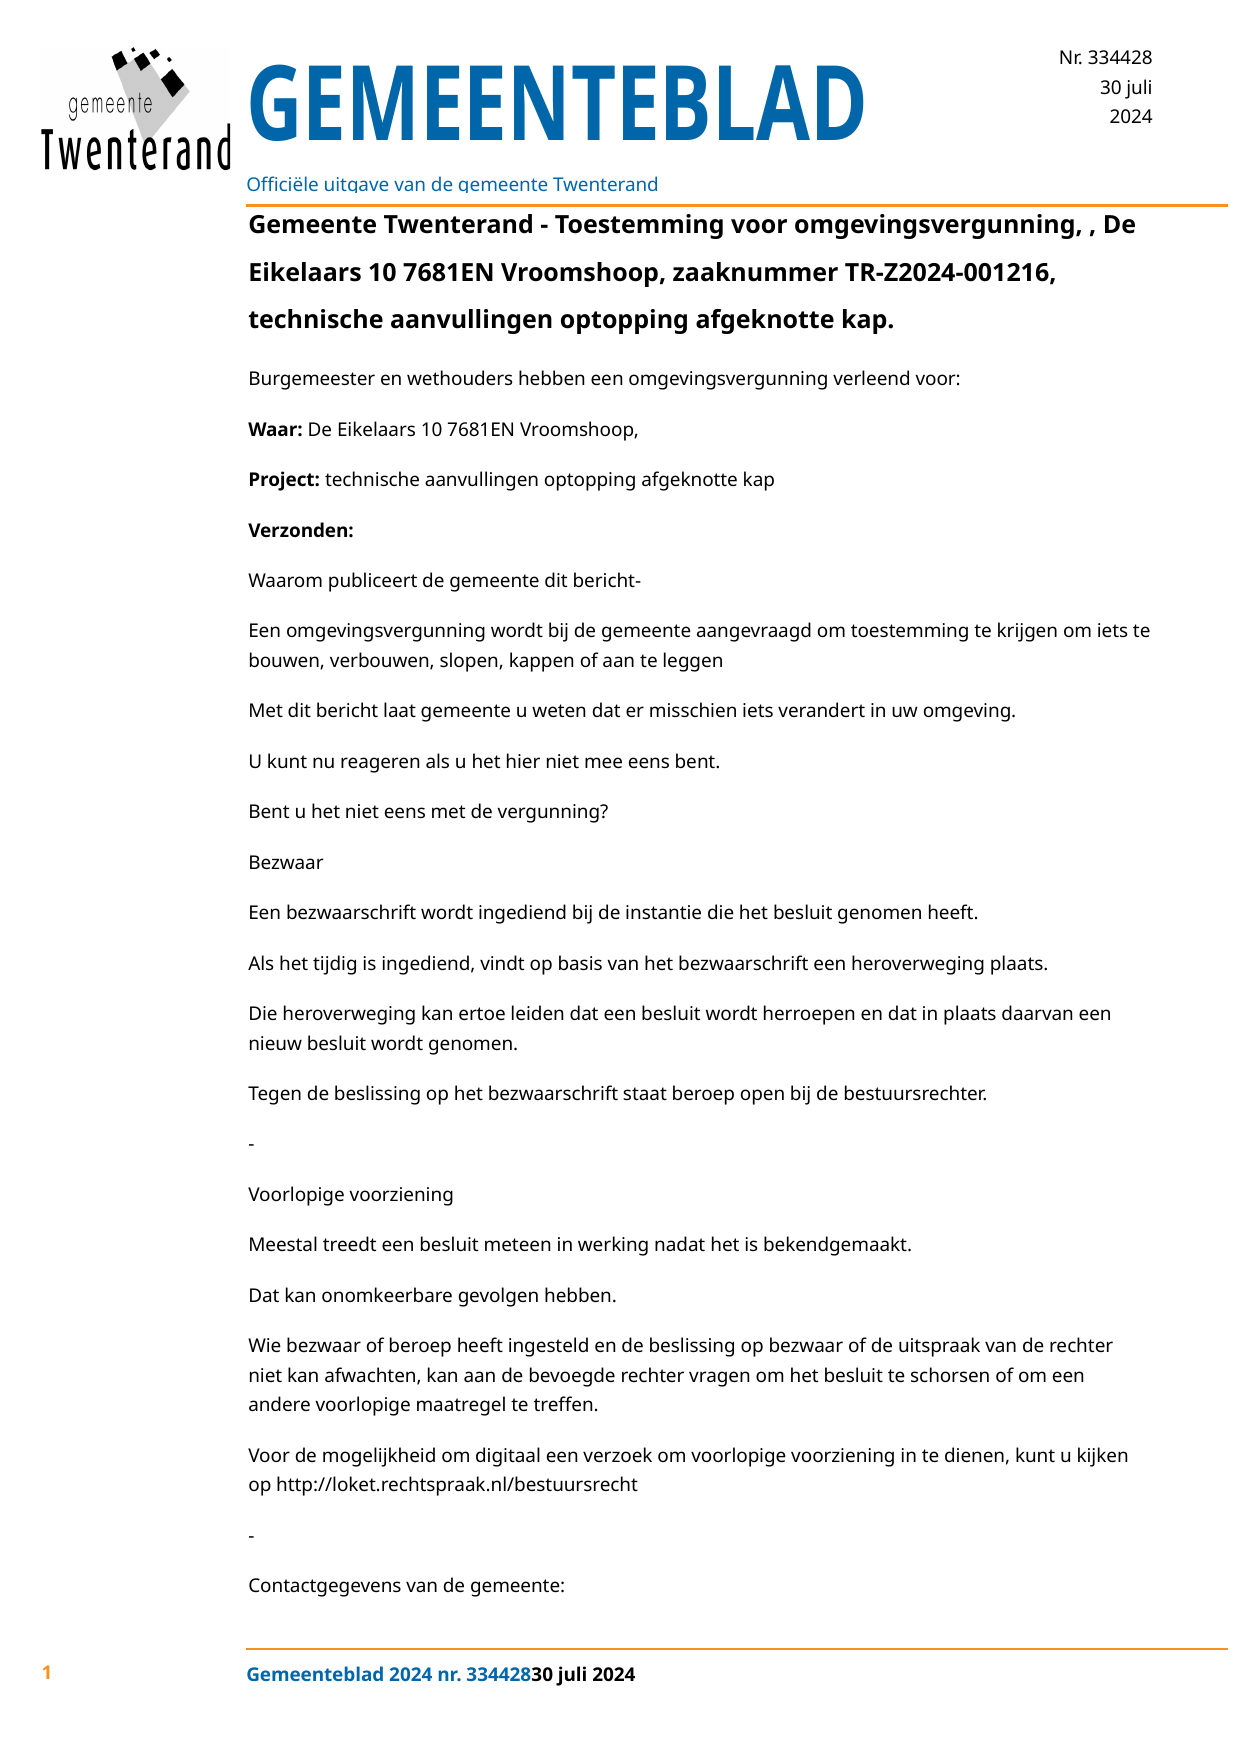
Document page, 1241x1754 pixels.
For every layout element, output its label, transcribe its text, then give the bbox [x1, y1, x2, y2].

text U kunt nu reageren als u het hier niet mee eens bent. [248, 748, 1152, 774]
text Dat kan onomkeerbare gevolgen hebben. [248, 1282, 1152, 1307]
text Als het tijdig is ingediend, vindt op basis van het bezwaarschrift een heroverweging plaats. [248, 950, 1152, 975]
text Waar: De Eikelaars 10 7681EN Vroomshoop, [248, 416, 1152, 442]
text Een bezwaarschrift wordt ingediend bij de instantie die het besluit genomen heeft. [248, 899, 1152, 925]
text Project: technische aanvullingen optopping afgeknotte kap [248, 466, 1152, 492]
text Wie bezwaar of beroep heeft ingesteld en de beslissing op bezwaar of de uitspraak van de rechter niet kan afwachten, kan aan de bevoegde rechter vragen om het besluit te schorsen of om een andere voorlopige maatregel te treffen. [248, 1332, 1152, 1417]
text Waarom publiceert de gemeente dit bericht- [248, 567, 1152, 593]
text Met dit bericht laat gemeente u weten dat er misschien iets verandert in uw omgeving. [248, 698, 1152, 723]
text Burgemeester en wethouders hebben een omgevingsvergunning verleend voor: [248, 366, 1152, 391]
text Voorlopige voorziening [248, 1181, 1152, 1207]
text Voor de mogelijkheid om digitaal een verzoek om voorlopige voorziening in te dienen, kunt u kijken op http://loket.rechtspraak.nl/bestuursrecht [248, 1442, 1152, 1497]
text Contactgegevens van de gemeente: [248, 1572, 1152, 1598]
picture [41, 47, 231, 172]
text Verzonden: [248, 517, 1152, 542]
text - [248, 1522, 1152, 1547]
text - [248, 1131, 1152, 1156]
text Meestal treedt een besluit meteen in werking nadat het is bekendgemaakt. [248, 1231, 1152, 1257]
text Bent u het niet eens met de vergunning? [248, 798, 1152, 824]
text Die heroverweging kan ertoe leiden dat een besluit wordt herroepen en dat in plaats daarvan een nieuw besluit wordt genomen. [248, 1000, 1152, 1055]
text Bezwaar [248, 849, 1152, 874]
text Tegen de beslissing op het bezwaarschrift staat beroep open bij de bestuursrechter. [248, 1080, 1152, 1106]
text Gemeente Twenterand - Toestemming voor omgevingsvergunning, , De Eikelaars 10 7681EN Vroomshoop, zaaknummer TR-Z2024-001216, technische aanvullingen optopping afgeknotte kap. [248, 207, 1152, 336]
text Een omgevingsvergunning wordt bij de gemeente aangevraagd om toestemming te krijgen om iets te bouwen, verbouwen, slopen, kappen of aan te leggen [248, 618, 1152, 673]
